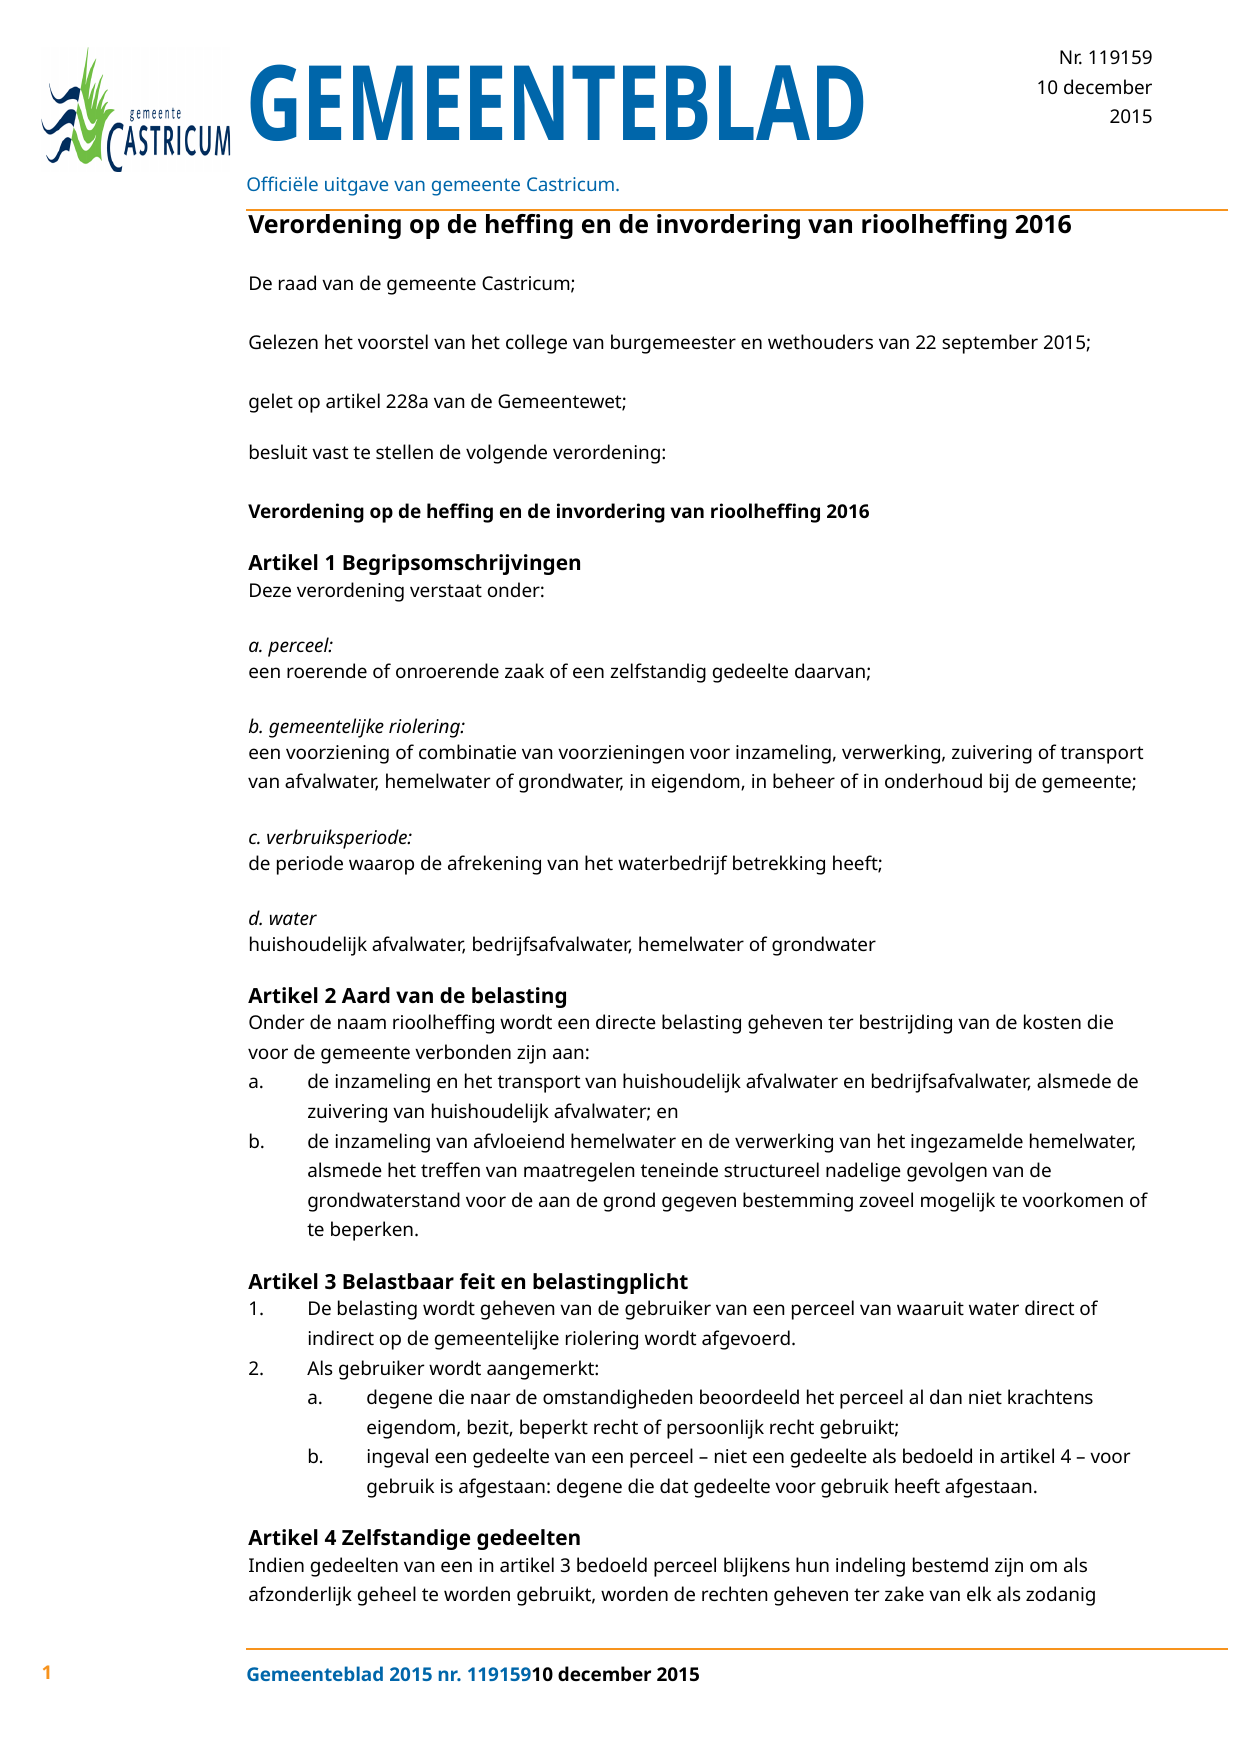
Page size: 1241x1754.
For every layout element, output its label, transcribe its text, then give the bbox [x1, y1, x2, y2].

text Verordening op de heffing en de invordering van rioolheffing 2016 [248, 211, 1152, 241]
text Artikel 4 Zelfstandige gedeelten [248, 1523, 1152, 1552]
text c. verbruiksperiode: [248, 824, 1152, 850]
picture [41, 47, 231, 172]
text b. gemeentelijke riolering: [248, 713, 1152, 739]
text Artikel 1 Begripsomschrijvingen [248, 548, 1152, 577]
text de periode waarop de afrekening van het waterbedrijf betrekking heeft; [248, 850, 1152, 875]
list ingeval een gedeelte van een perceel – niet een gedeelte als bedoeld in artikel 4 – voor gebruik is afgestaan: degene die dat gedeelte voor gebruik heeft afgestaan. [307, 1443, 1152, 1499]
text Artikel 3 Belastbaar feit en belastingplicht [248, 1267, 1152, 1296]
text De raad van de gemeente Castricum; [248, 270, 1152, 296]
text d. water [248, 905, 1152, 931]
list de inzameling van afvloeiend hemelwater en de verwerking van het ingezamelde hemelwater, alsmede het treffen van maatregelen teneinde structureel nadelige gevolgen van de grondwaterstand voor de aan de grond gegeven bestemming zoveel mogelijk te voorkomen of te beperken. [248, 1128, 1152, 1242]
text Indien gedeelten van een in artikel 3 bedoeld perceel blijkens hun indeling bestemd zijn om als afzonderlijk geheel te worden gebruikt, worden de rechten geheven ter zake van elk als zodanig [248, 1552, 1152, 1607]
text huishoudelijk afvalwater, bedrijfsafvalwater, hemelwater of grondwater [248, 931, 1152, 956]
list de inzameling en het transport van huishoudelijk afvalwater en bedrijfsafvalwater, alsmede de zuivering van huishoudelijk afvalwater; en [248, 1069, 1152, 1124]
text Artikel 2 Aard van de belasting [248, 981, 1152, 1009]
list degene die naar de omstandigheden beoordeeld het perceel al dan niet krachtens eigendom, bezit, beperkt recht of persoonlijk recht gebruikt; [307, 1384, 1152, 1439]
text Onder de naam rioolheffing wordt een directe belasting geheven ter bestrijding van de kosten die voor de gemeente verbonden zijn aan: [248, 1009, 1152, 1065]
text Deze verordening verstaat onder: [248, 577, 1152, 603]
text een voorziening of combinatie van voorzieningen voor inzameling, verwerking, zuivering of transport van afvalwater, hemelwater of grondwater, in eigendom, in beheer of in onderhoud bij de gemeente; [248, 739, 1152, 794]
text Verordening op de heffing en de invordering van rioolheffing 2016 [248, 498, 1152, 524]
text een roerende of onroerende zaak of een zelfstandig gedeelte daarvan; [248, 658, 1152, 684]
text a. perceel: [248, 632, 1152, 658]
text Gelezen het voorstel van het college van burgemeester en wethouders van 22 september 2015; [248, 329, 1152, 355]
list De belasting wordt geheven van de gebruiker van een perceel van waaruit water direct of indirect op de gemeentelijke riolering wordt afgevoerd. [248, 1296, 1152, 1351]
text gelet op artikel 228a van de Gemeentewet; [248, 389, 1152, 414]
text besluit vast te stellen de volgende verordening: [248, 439, 1152, 465]
list Als gebruiker wordt aangemerkt: [248, 1355, 1152, 1380]
